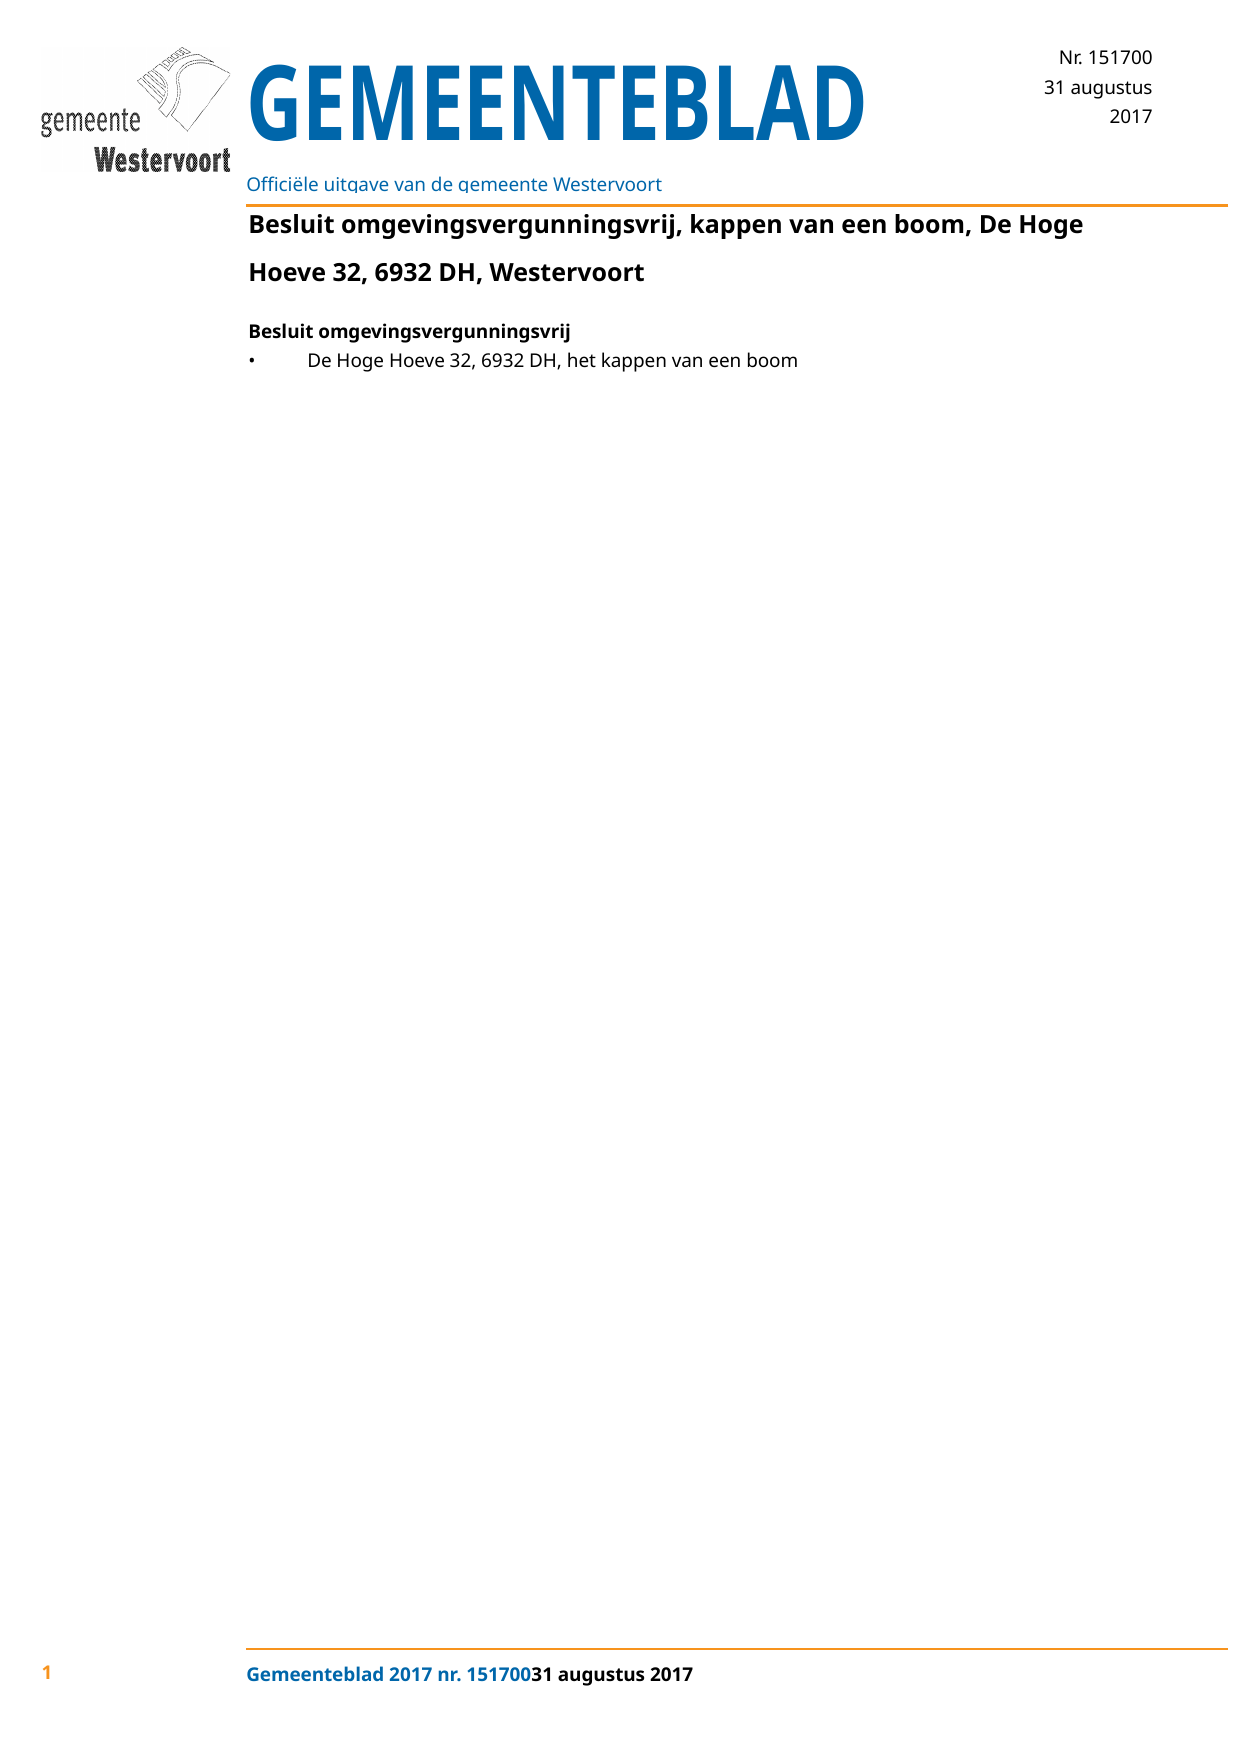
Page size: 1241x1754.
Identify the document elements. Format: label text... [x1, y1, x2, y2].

list De Hoge Hoeve 32, 6932 DH, het kappen van een boom [248, 347, 1152, 373]
text Besluit omgevingsvergunningsvrij, kappen van een boom, De Hoge Hoeve 32, 6932 DH, Westervoort [248, 207, 1152, 288]
text Besluit omgevingsvergunningsvrij [248, 318, 1152, 344]
picture [41, 47, 231, 172]
